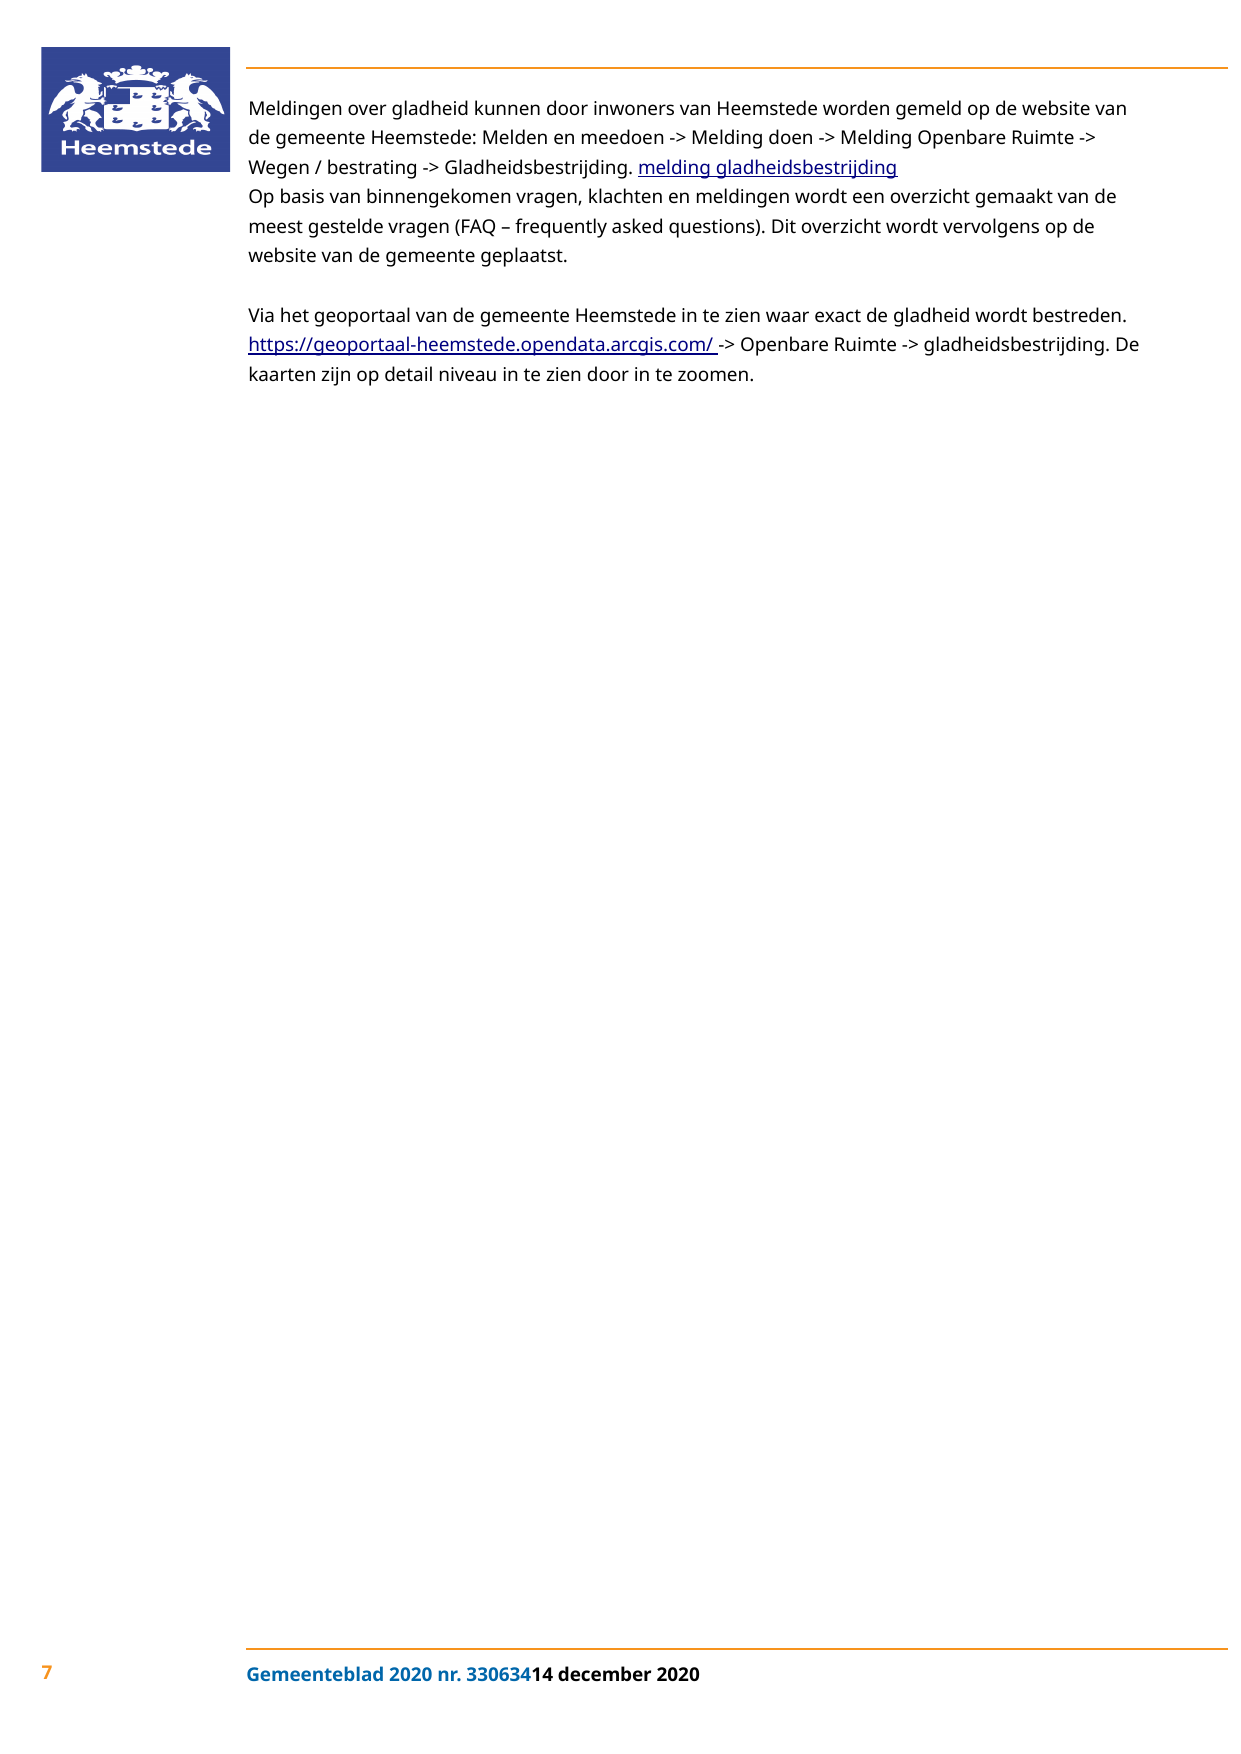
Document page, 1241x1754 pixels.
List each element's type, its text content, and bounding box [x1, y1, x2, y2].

text Meldingen over gladheid kunnen door inwoners van Heemstede worden gemeld op de website van de gemeente Heemstede: Melden en meedoen -> Melding doen -> Melding Openbare Ruimte -> Wegen / bestrating -> Gladheidsbestrijding. melding gladheidsbestrijding [248, 95, 1152, 180]
text Op basis van binnengekomen vragen, klachten en meldingen wordt een overzicht gemaakt van de meest gestelde vragen (FAQ – frequently asked questions). Dit overzicht wordt vervolgens op de website van de gemeente geplaatst. [248, 183, 1152, 268]
text Via het geoportaal van de gemeente Heemstede in te zien waar exact de gladheid wordt bestreden. [248, 302, 1152, 328]
picture [41, 47, 231, 172]
text https://geoportaal-heemstede.opendata.arcgis.com/ -> Openbare Ruimte -> gladheidsbestrijding. De kaarten zijn op detail niveau in te zien door in te zoomen. [248, 331, 1152, 387]
